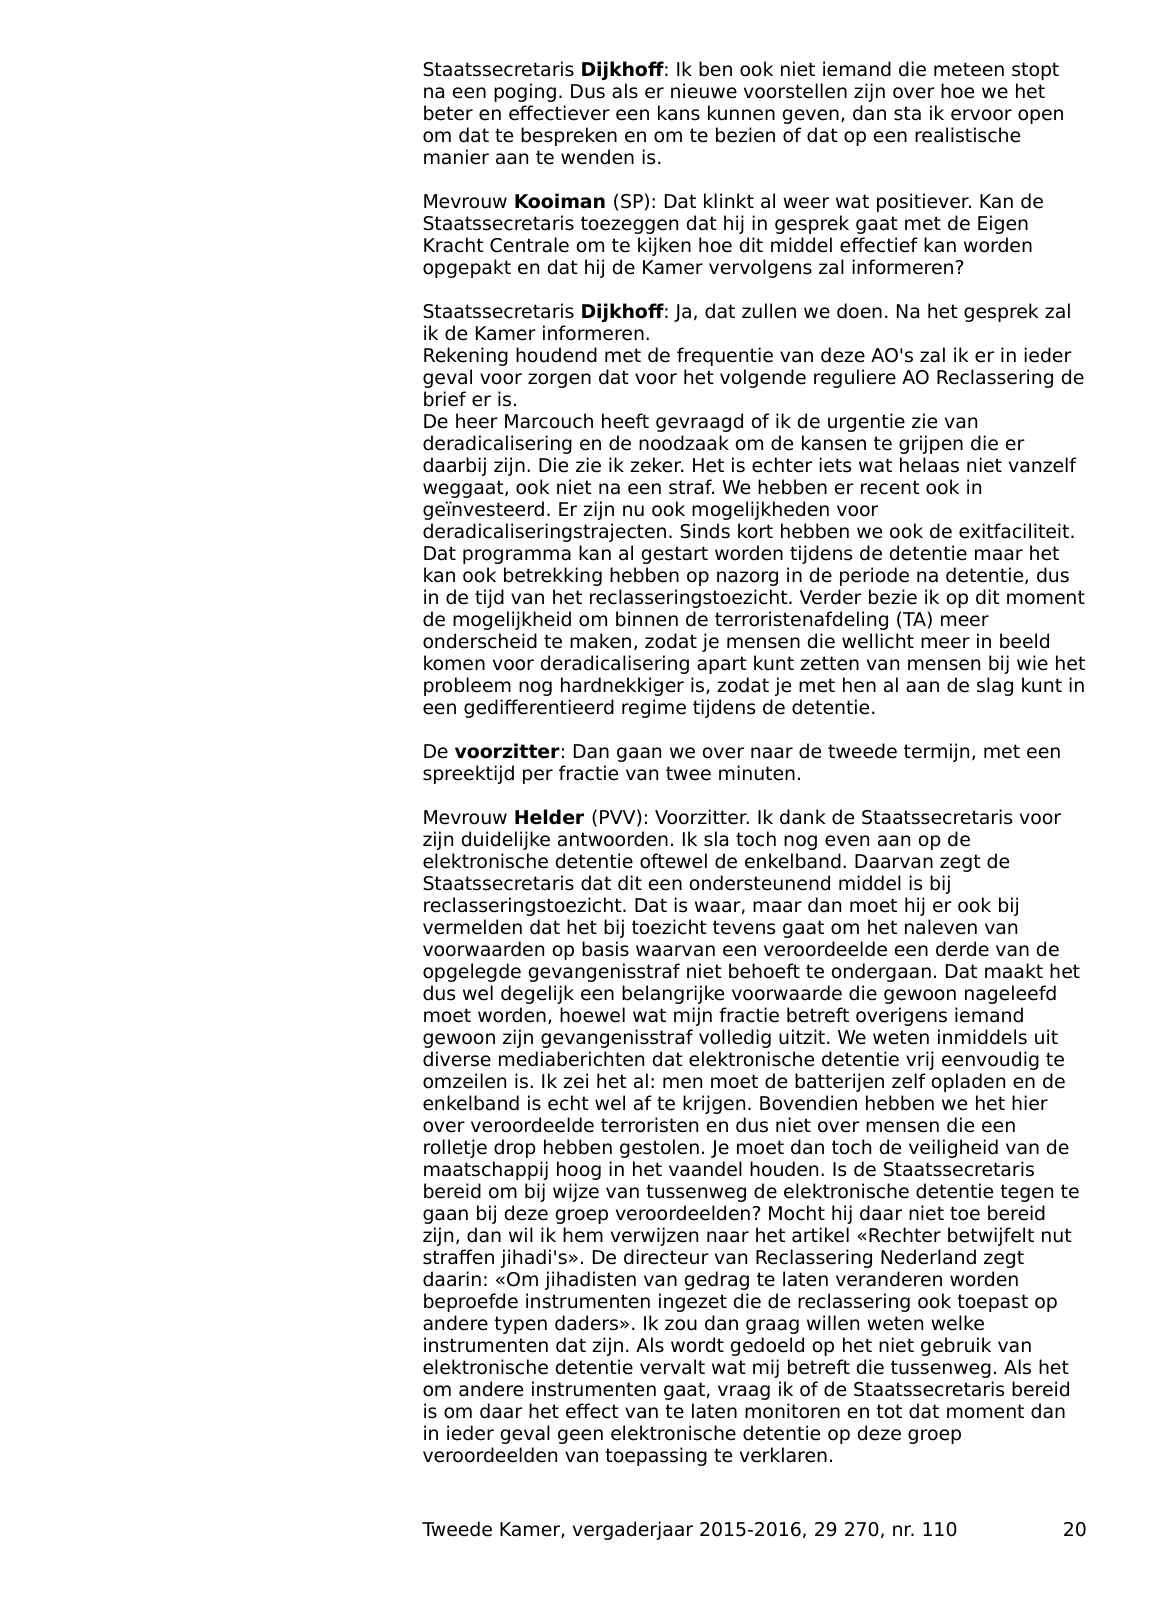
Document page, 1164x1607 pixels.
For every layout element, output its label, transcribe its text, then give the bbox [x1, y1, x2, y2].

text De heer Marcouch heeft gevraagd of ik de urgentie zie van deradicalisering en de noodzaak om de kansen te grijpen die er daarbij zijn. Die zie ik zeker. Het is echter iets wat helaas niet vanzelf weggaat, ook niet na een straf. We hebben er recent ook in geïnvesteerd. Er zijn nu ook mogelijkheden voor deradicaliseringstrajecten. Sinds kort hebben we ook de exitfaciliteit. Dat programma kan al gestart worden tijdens de detentie maar het kan ook betrekking hebben op nazorg in de periode na detentie, dus in de tijd van het reclasseringstoezicht. Verder bezie ik op dit moment de mogelijkheid om binnen de terroristenafdeling (TA) meer onderscheid te maken, zodat je mensen die wellicht meer in beeld komen voor deradicalisering apart kunt zetten van mensen bij wie het probleem nog hardnekkiger is, zodat je met hen al aan de slag kunt in een gedifferentieerd regime tijdens de detentie. [422, 411, 1087, 719]
text Staatssecretaris Dijkhoff: Ik ben ook niet iemand die meteen stopt na een poging. Dus als er nieuwe voorstellen zijn over hoe we het beter en effectiever een kans kunnen geven, dan sta ik ervoor open om dat te bespreken en om te bezien of dat op een realistische manier aan te wenden is. [422, 59, 1087, 169]
text Rekening houdend met de frequentie van deze AO's zal ik er in ieder geval voor zorgen dat voor het volgende reguliere AO Reclassering de brief er is. [422, 345, 1087, 411]
text Staatssecretaris Dijkhoff: Ja, dat zullen we doen. Na het gesprek zal ik de Kamer informeren. [422, 301, 1087, 345]
text Mevrouw Helder (PVV): Voorzitter. Ik dank de Staatssecretaris voor zijn duidelijke antwoorden. Ik sla toch nog even aan op de elektronische detentie oftewel de enkelband. Daarvan zegt de Staatssecretaris dat dit een ondersteunend middel is bij reclasseringstoezicht. Dat is waar, maar dan moet hij er ook bij vermelden dat het bij toezicht tevens gaat om het naleven van voorwaarden op basis waarvan een veroordeelde een derde van de opgelegde gevangenisstraf niet behoeft te ondergaan. Dat maakt het dus wel degelijk een belangrijke voorwaarde die gewoon nageleefd moet worden, hoewel wat mijn fractie betreft overigens iemand gewoon zijn gevangenisstraf volledig uitzit. We weten inmiddels uit diverse mediaberichten dat elektronische detentie vrij eenvoudig te omzeilen is. Ik zei het al: men moet de batterijen zelf opladen en de enkelband is echt wel af te krijgen. Bovendien hebben we het hier over veroordeelde terroristen en dus niet over mensen die een rolletje drop hebben gestolen. Je moet dan toch de veiligheid van de maatschappij hoog in het vaandel houden. Is de Staatssecretaris bereid om bij wijze van tussenweg de elektronische detentie tegen te gaan bij deze groep veroordeelden? Mocht hij daar niet toe bereid zijn, dan wil ik hem verwijzen naar het artikel «Rechter betwijfelt nut straffen jihadi's». De directeur van Reclassering Nederland zegt daarin: «Om jihadisten van gedrag te laten veranderen worden beproefde instrumenten ingezet die de reclassering ook toepast op andere typen daders». Ik zou dan graag willen weten welke instrumenten dat zijn. Als wordt gedoeld op het niet gebruik van elektronische detentie vervalt wat mij betreft die tussenweg. Als het om andere instrumenten gaat, vraag ik of de Staatssecretaris bereid is om daar het effect van te laten monitoren en tot dat moment dan in ieder geval geen elektronische detentie op deze groep veroordeelden van toepassing te verklaren. [422, 807, 1087, 1467]
text Mevrouw Kooiman (SP): Dat klinkt al weer wat positiever. Kan de Staatssecretaris toezeggen dat hij in gesprek gaat met de Eigen Kracht Centrale om te kijken hoe dit middel effectief kan worden opgepakt en dat hij de Kamer vervolgens zal informeren? [422, 191, 1087, 279]
text De voorzitter: Dan gaan we over naar de tweede termijn, met een spreektijd per fractie van twee minuten. [422, 741, 1087, 785]
